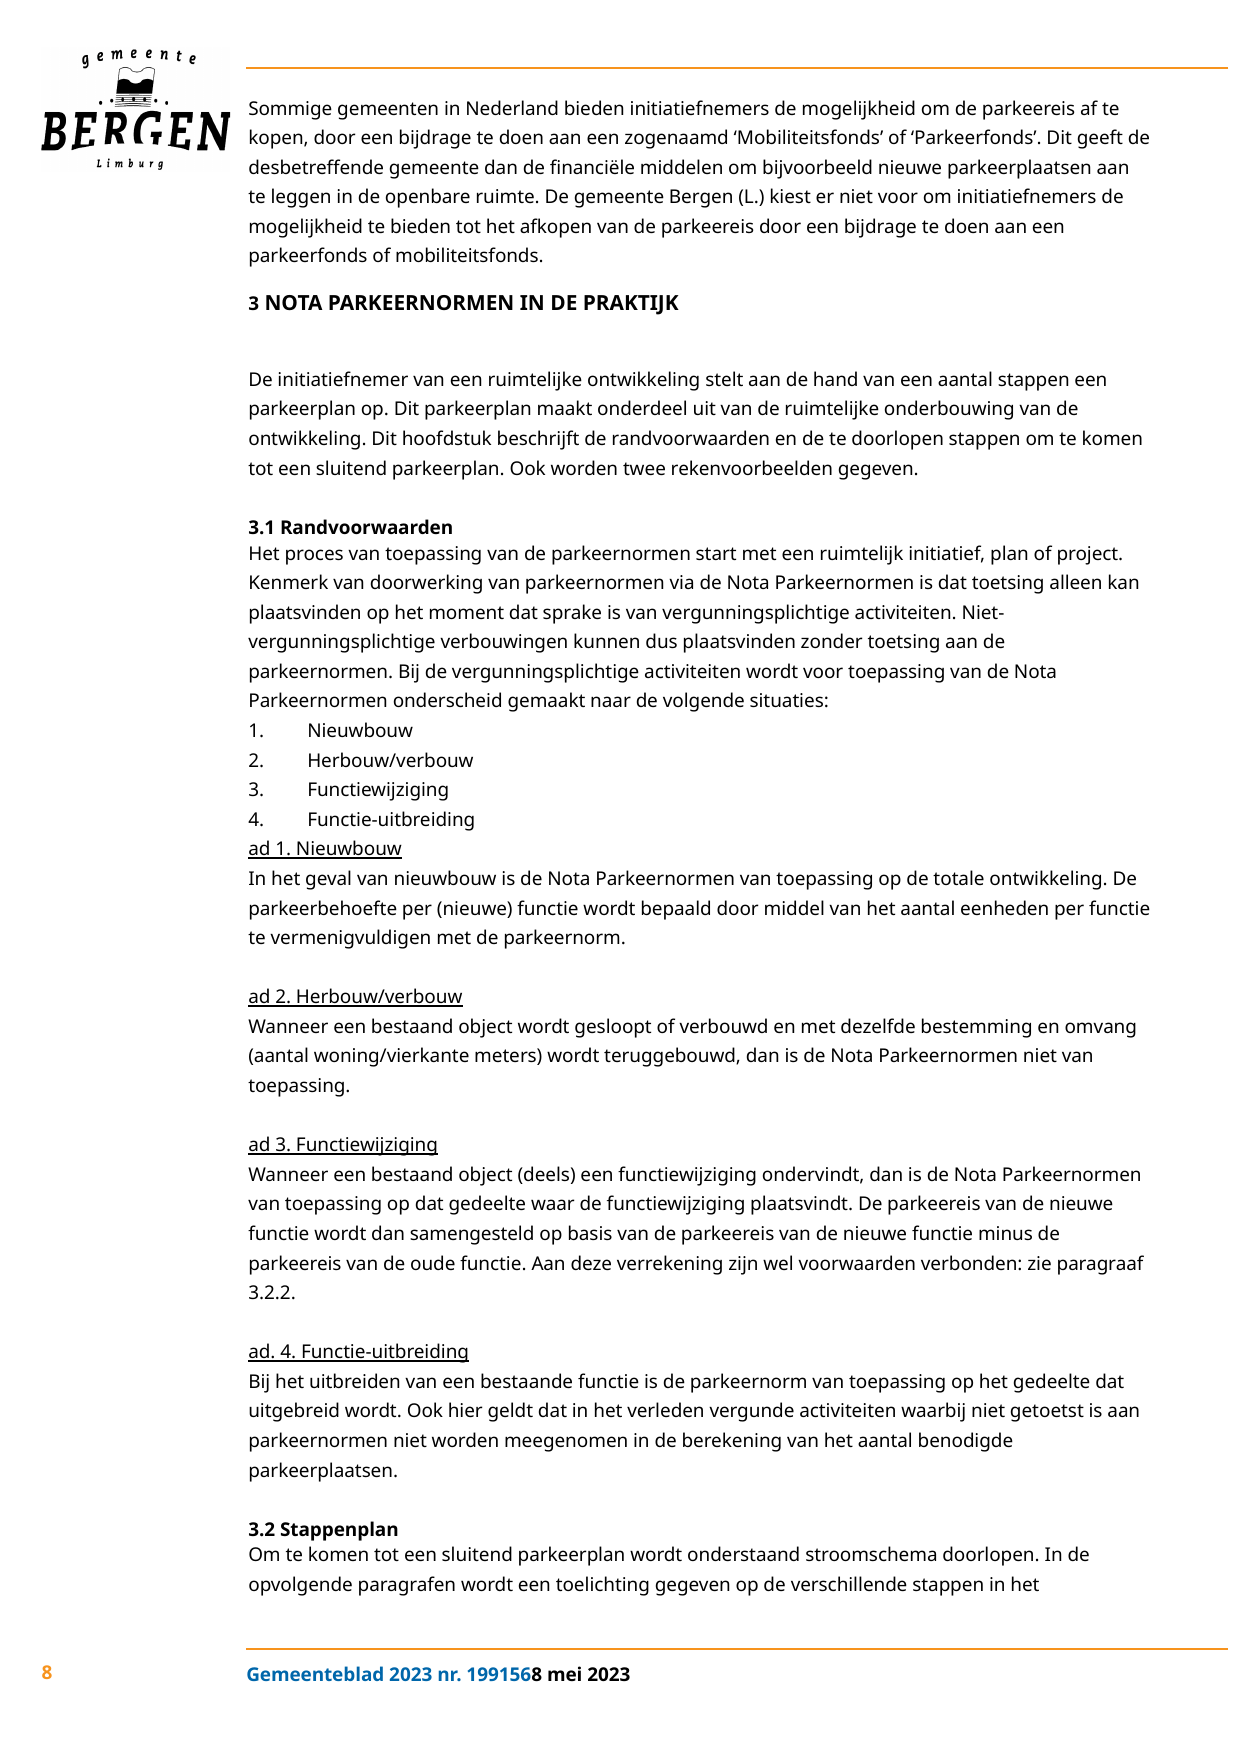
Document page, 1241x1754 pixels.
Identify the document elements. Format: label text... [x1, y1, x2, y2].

text ad 3. Functiewijziging [248, 1131, 1152, 1157]
list Nieuwbouw [248, 717, 1152, 743]
text ad 2. Herbouw/verbouw [248, 983, 1152, 1009]
text ad 1. Nieuwbouw [248, 836, 1152, 861]
picture [41, 47, 231, 172]
list Functiewijziging [248, 776, 1152, 802]
text Het proces van toepassing van de parkeernormen start met een ruimtelijk initiatief, plan of project. Kenmerk van doorwerking van parkeernormen via de Nota Parkeernormen is dat toetsing alleen kan plaatsvinden op het moment dat sprake is van vergunningsplichtige activiteiten. Niet-vergunningsplichtige verbouwingen kunnen dus plaatsvinden zonder toetsing aan de parkeernormen. Bij de vergunningsplichtige activiteiten wordt voor toepassing van de Nota Parkeernormen onderscheid gemaakt naar de volgende situaties: [248, 540, 1152, 713]
text Om te komen tot een sluitend parkeerplan wordt onderstaand stroomschema doorlopen. In de opvolgende paragrafen wordt een toelichting gegeven op de verschillende stappen in het [248, 1542, 1152, 1597]
text ad. 4. Functie-uitbreiding [248, 1338, 1152, 1364]
list Functie-uitbreiding [248, 806, 1152, 832]
text De initiatiefnemer van een ruimtelijke ontwikkeling stelt aan de hand van een aantal stappen een parkeerplan op. Dit parkeerplan maakt onderdeel uit van de ruimtelijke onderbouwing van de ontwikkeling. Dit hoofdstuk beschrijft de randvoorwaarden en de te doorlopen stappen om te komen tot een sluitend parkeerplan. Ook worden twee rekenvoorbeelden gegeven. [248, 366, 1152, 481]
text Wanneer een bestaand object wordt gesloopt of verbouwd en met dezelfde bestemming en omvang (aantal woning/vierkante meters) wordt teruggebouwd, dan is de Nota Parkeernormen niet van toepassing. [248, 1013, 1152, 1098]
text Bij het uitbreiden van een bestaande functie is de parkeernorm van toepassing op het gedeelte dat uitgebreid wordt. Ook hier geldt dat in het verleden vergunde activiteiten waarbij niet getoetst is aan parkeernormen niet worden meegenomen in de berekening van het aantal benodigde parkeerplaatsen. [248, 1368, 1152, 1482]
text In het geval van nieuwbouw is de Nota Parkeernormen van toepassing op de totale ontwikkeling. De parkeerbehoefte per (nieuwe) functie wordt bepaald door middel van het aantal eenheden per functie te vermenigvuldigen met de parkeernorm. [248, 865, 1152, 950]
list Herbouw/verbouw [248, 747, 1152, 772]
text 3 NOTA PARKEERNORMEN IN DE PRAKTIJK [248, 288, 1152, 317]
text Sommige gemeenten in Nederland bieden initiatiefnemers de mogelijkheid om de parkeereis af te kopen, door een bijdrage te doen aan een zogenaamd ‘Mobiliteitsfonds’ of ‘Parkeerfonds’. Dit geeft de desbetreffende gemeente dan de financiële middelen om bijvoorbeeld nieuwe parkeerplaatsen aan te leggen in de openbare ruimte. De gemeente Bergen (L.) kiest er niet voor om initiatiefnemers de mogelijkheid te bieden tot het afkopen van de parkeereis door een bijdrage te doen aan een parkeerfonds of mobiliteitsfonds. [248, 95, 1152, 268]
text 3.1 Randvoorwaarden [248, 514, 1152, 540]
text Wanneer een bestaand object (deels) een functiewijziging ondervindt, dan is de Nota Parkeernormen van toepassing op dat gedeelte waar de functiewijziging plaatsvindt. De parkeereis van de nieuwe functie wordt dan samengesteld op basis van de parkeereis van de nieuwe functie minus de parkeereis van de oude functie. Aan deze verrekening zijn wel voorwaarden verbonden: zie paragraaf 3.2.2. [248, 1161, 1152, 1305]
text 3.2 Stappenplan [248, 1516, 1152, 1542]
